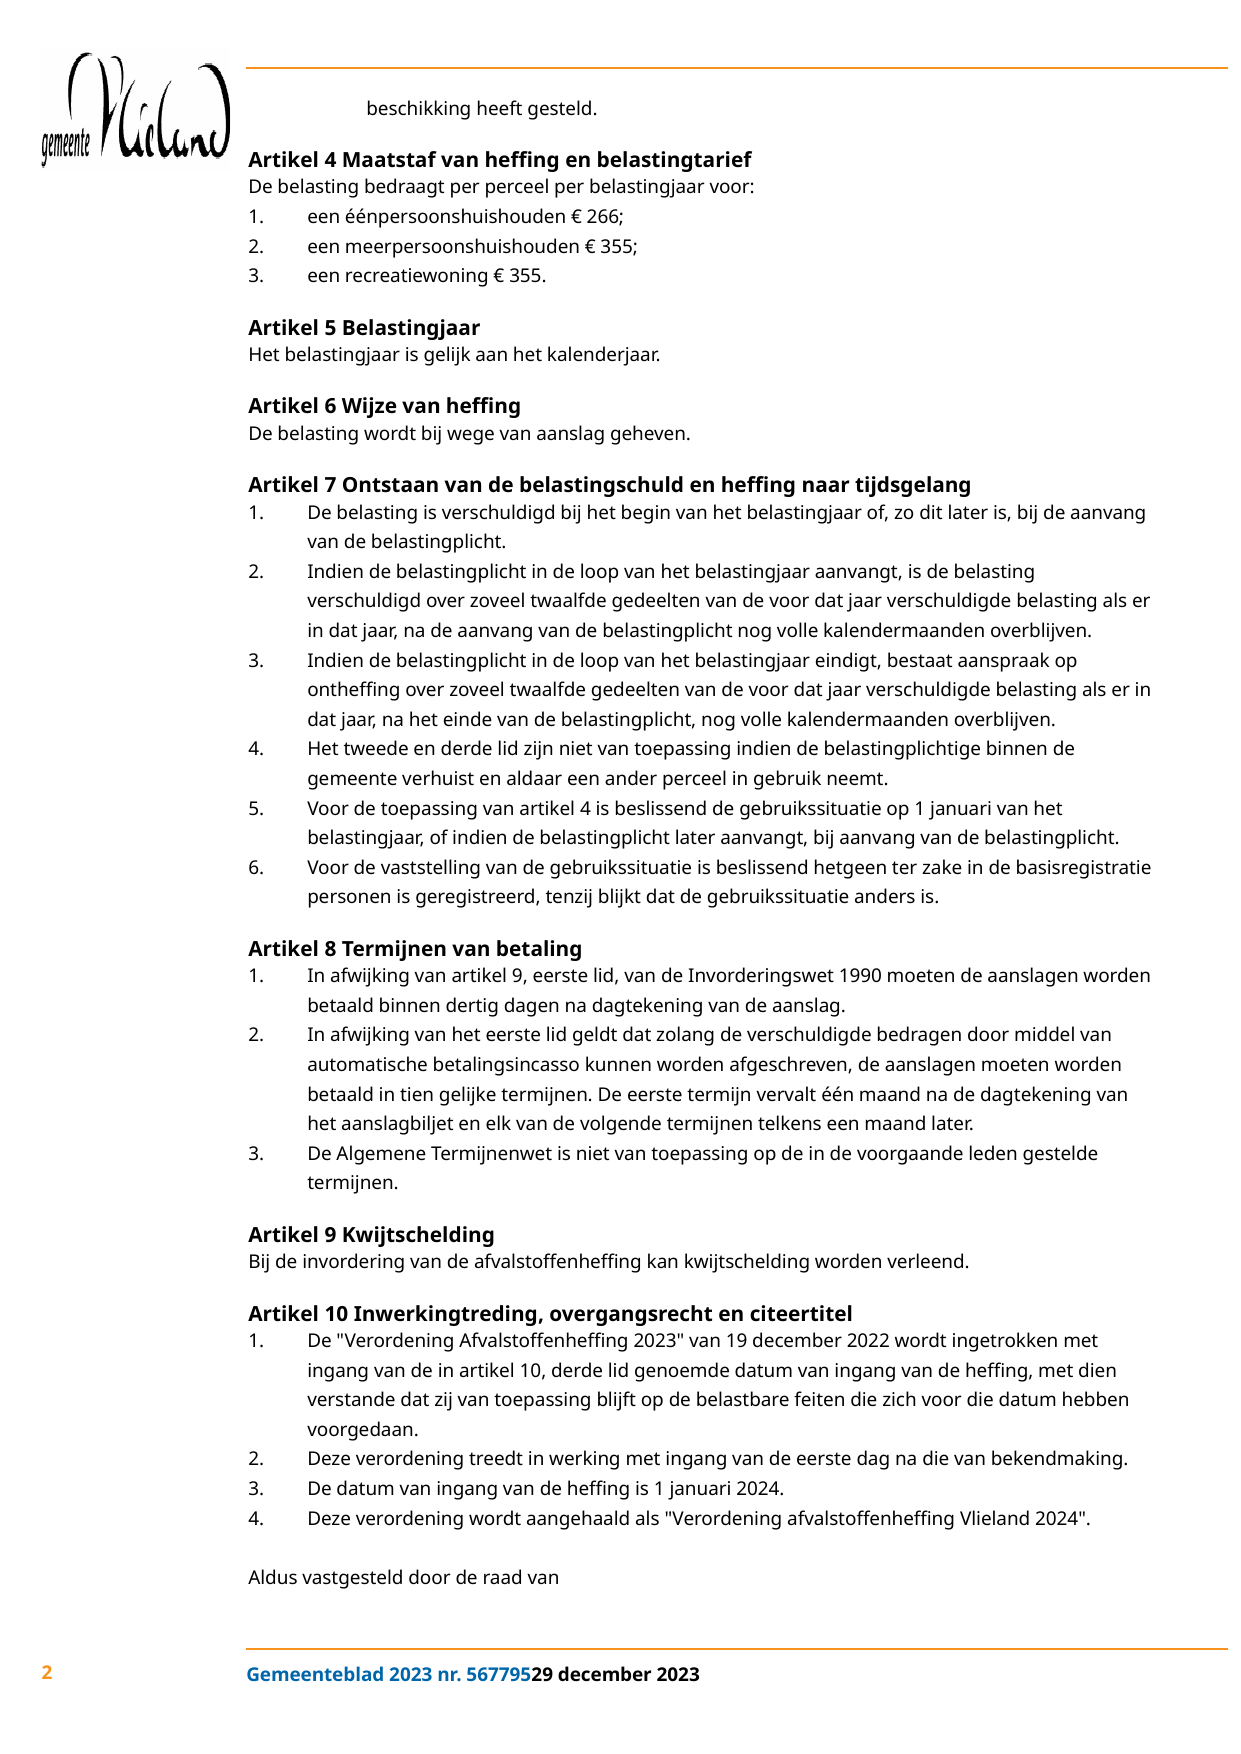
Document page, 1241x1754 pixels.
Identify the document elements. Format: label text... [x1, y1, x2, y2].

list Deze verordening treedt in werking met ingang van de eerste dag na die van bekendmaking. [248, 1446, 1152, 1471]
text Aldus vastgesteld door de raad van [248, 1564, 1152, 1589]
list Voor de vaststelling van de gebruikssituatie is beslissend hetgeen ter zake in de basisregistratie personen is geregistreerd, tenzij blijkt dat de gebruikssituatie anders is. [248, 854, 1152, 909]
list De Algemene Termijnenwet is niet van toepassing op de in de voorgaande leden gestelde termijnen. [248, 1140, 1152, 1195]
text Artikel 8 Termijnen van betaling [248, 934, 1152, 962]
list De "Verordening Afvalstoffenheffing 2023" van 19 december 2022 wordt ingetrokken met ingang van de in artikel 10, derde lid genoemde datum van ingang van de heffing, met dien verstande dat zij van toepassing blijft op de belastbare feiten die zich voor die datum hebben voorgedaan. [248, 1327, 1152, 1442]
list In afwijking van artikel 9, eerste lid, van de Invorderingswet 1990 moeten de aanslagen worden betaald binnen dertig dagen na dagtekening van de aanslag. [248, 962, 1152, 1018]
text Artikel 4 Maatstaf van heffing en belastingtarief [248, 145, 1152, 174]
text Artikel 5 Belastingjaar [248, 313, 1152, 341]
picture [41, 47, 231, 172]
list Voor de toepassing van artikel 4 is beslissend de gebruikssituatie op 1 januari van het belastingjaar, of indien de belastingplicht later aanvangt, bij aanvang van de belastingplicht. [248, 795, 1152, 850]
text Het belastingjaar is gelijk aan het kalenderjaar. [248, 341, 1152, 367]
text De belasting wordt bij wege van aanslag geheven. [248, 420, 1152, 446]
text De belasting bedraagt per perceel per belastingjaar voor: [248, 174, 1152, 199]
list een recreatiewoning € 355. [248, 262, 1152, 288]
list Indien de belastingplicht in de loop van het belastingjaar aanvangt, is de belasting verschuldigd over zoveel twaalfde gedeelten van de voor dat jaar verschuldigde belasting als er in dat jaar, na de aanvang van de belastingplicht nog volle kalendermaanden overblijven. [248, 558, 1152, 643]
list In afwijking van het eerste lid geldt dat zolang de verschuldigde bedragen door middel van automatische betalingsincasso kunnen worden afgeschreven, de aanslagen moeten worden betaald in tien gelijke termijnen. De eerste termijn vervalt één maand na de dagtekening van het aanslagbiljet en elk van de volgende termijnen telkens een maand later. [248, 1022, 1152, 1136]
list beschikking heeft gesteld. [307, 95, 1152, 121]
text Artikel 6 Wijze van heffing [248, 392, 1152, 420]
list Deze verordening wordt aangehaald als "Verordening afvalstoffenheffing Vlieland 2024". [248, 1505, 1152, 1530]
text Bij de invordering van de afvalstoffenheffing kan kwijtschelding worden verleend. [248, 1248, 1152, 1274]
list Het tweede en derde lid zijn niet van toepassing indien de belastingplichtige binnen de gemeente verhuist en aldaar een ander perceel in gebruik neemt. [248, 736, 1152, 791]
list een meerpersoonshuishouden € 355; [248, 233, 1152, 258]
text Artikel 10 Inwerkingtreding, overgangsrecht en citeertitel [248, 1299, 1152, 1327]
list Indien de belastingplicht in de loop van het belastingjaar eindigt, bestaat aanspraak op ontheffing over zoveel twaalfde gedeelten van de voor dat jaar verschuldigde belasting als er in dat jaar, na het einde van de belastingplicht, nog volle kalendermaanden overblijven. [248, 647, 1152, 732]
text Artikel 7 Ontstaan van de belastingschuld en heffing naar tijdsgelang [248, 471, 1152, 499]
list De datum van ingang van de heffing is 1 januari 2024. [248, 1475, 1152, 1501]
list een éénpersoonshuishouden € 266; [248, 203, 1152, 229]
list De belasting is verschuldigd bij het begin van het belastingjaar of, zo dit later is, bij de aanvang van de belastingplicht. [248, 499, 1152, 554]
text Artikel 9 Kwijtschelding [248, 1220, 1152, 1248]
